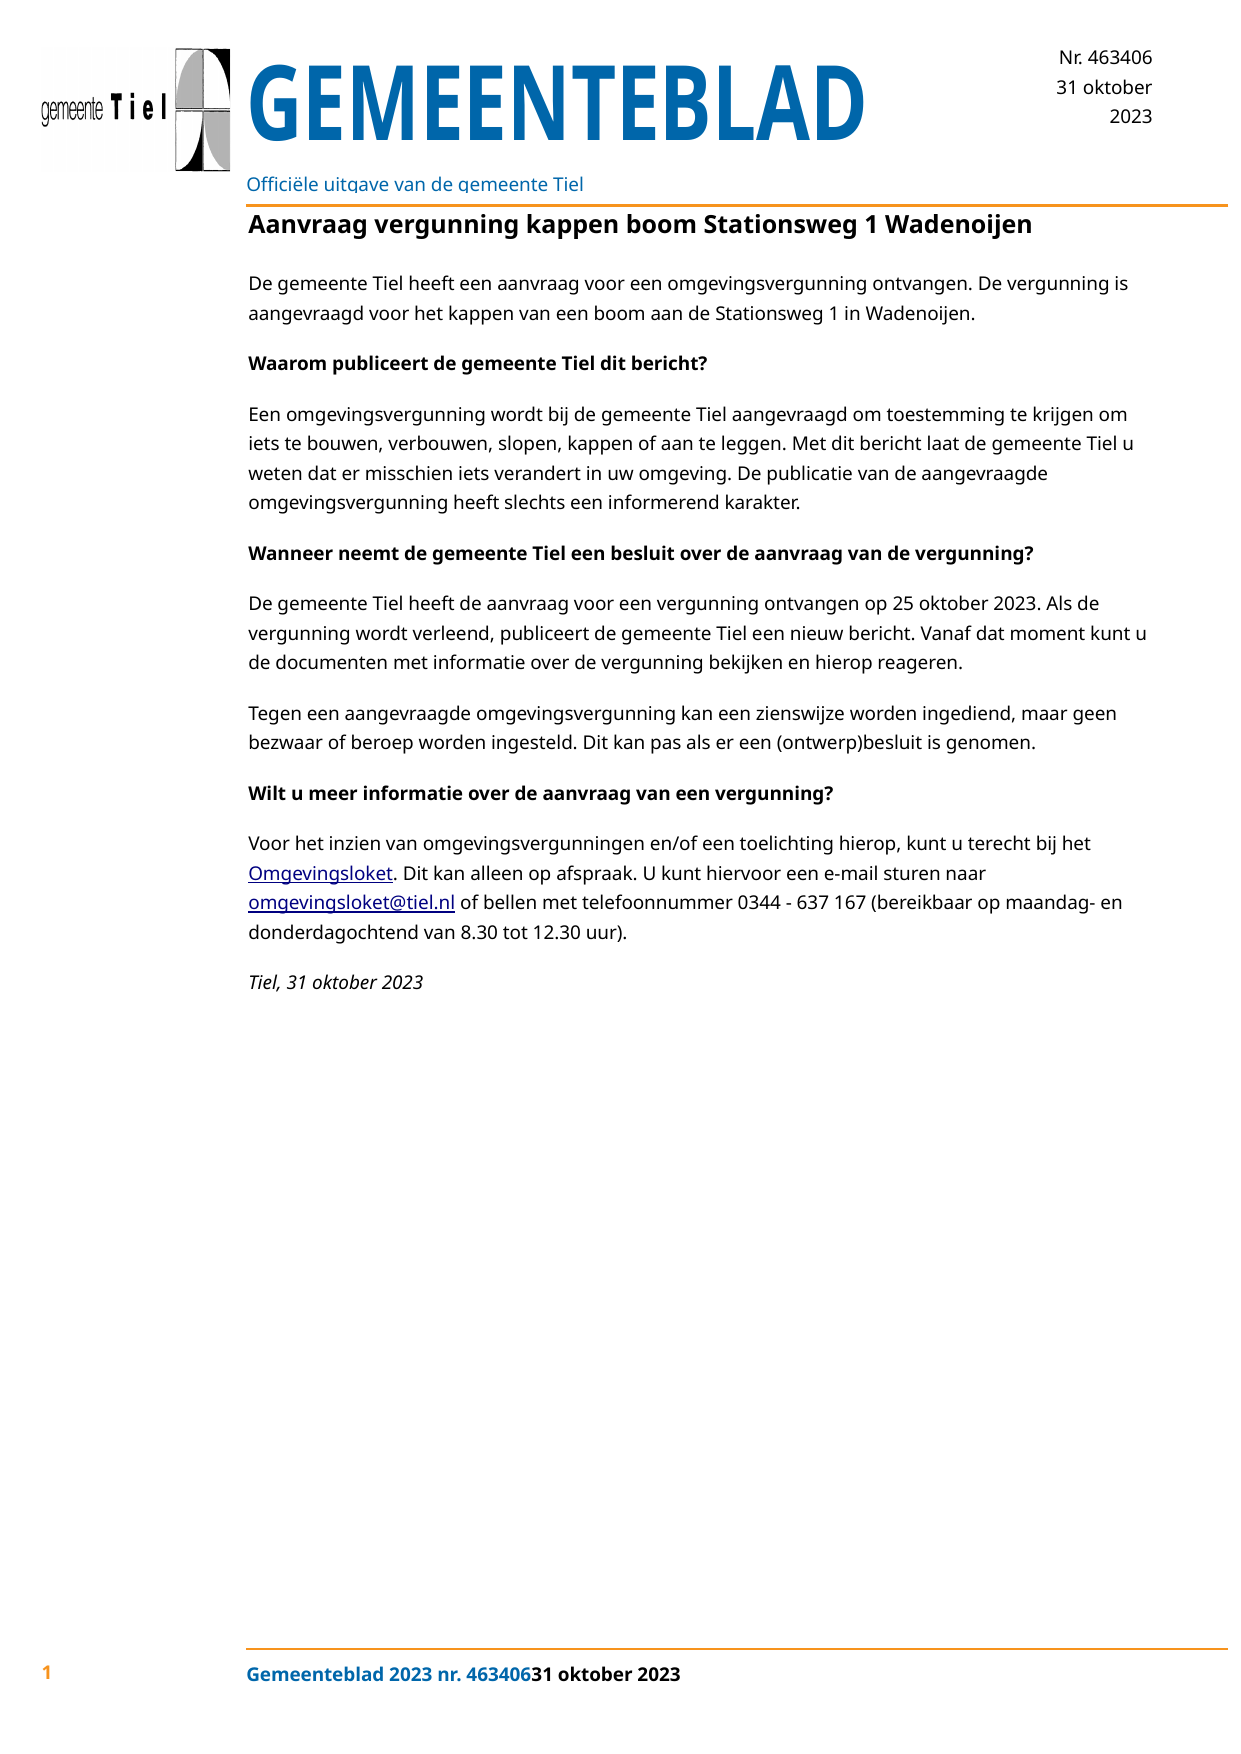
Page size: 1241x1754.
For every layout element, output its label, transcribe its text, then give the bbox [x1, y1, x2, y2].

text Tiel, 31 oktober 2023 [248, 969, 1152, 995]
text De gemeente Tiel heeft een aanvraag voor een omgevingsvergunning ontvangen. De vergunning is aangevraagd voor het kappen van een boom aan de Stationsweg 1 in Wadenoijen. [248, 270, 1152, 326]
text Aanvraag vergunning kappen boom Stationsweg 1 Wadenoijen [248, 207, 1152, 241]
text Tegen een aangevraagde omgevingsvergunning kan een zienswijze worden ingediend, maar geen bezwaar of beroep worden ingesteld. Dit kan pas als er een (ontwerp)besluit is genomen. [248, 700, 1152, 755]
text De gemeente Tiel heeft de aanvraag voor een vergunning ontvangen op 25 oktober 2023. Als de vergunning wordt verleend, publiceert de gemeente Tiel een nieuw bericht. Vanaf dat moment kunt u de documenten met informatie over de vergunning bekijken en hierop reageren. [248, 590, 1152, 675]
text Wanneer neemt de gemeente Tiel een besluit over de aanvraag van de vergunning? [248, 540, 1152, 566]
text Waarom publiceert de gemeente Tiel dit bericht? [248, 350, 1152, 376]
text Voor het inzien van omgevingsvergunningen en/of een toelichting hierop, kunt u terecht bij het Omgevingsloket. Dit kan alleen op afspraak. U kunt hiervoor een e-mail sturen naar omgevingsloket@tiel.nl of bellen met telefoonnummer 0344 - 637 167 (bereikbaar op maandag- en donderdagochtend van 8.30 tot 12.30 uur). [248, 830, 1152, 945]
text Een omgevingsvergunning wordt bij de gemeente Tiel aangevraagd om toestemming te krijgen om iets te bouwen, verbouwen, slopen, kappen of aan te leggen. Met dit bericht laat de gemeente Tiel u weten dat er misschien iets verandert in uw omgeving. De publicatie van de aangevraagde omgevingsvergunning heeft slechts een informerend karakter. [248, 401, 1152, 515]
text Wilt u meer informatie over de aanvraag van een vergunning? [248, 780, 1152, 806]
picture [41, 47, 231, 172]
